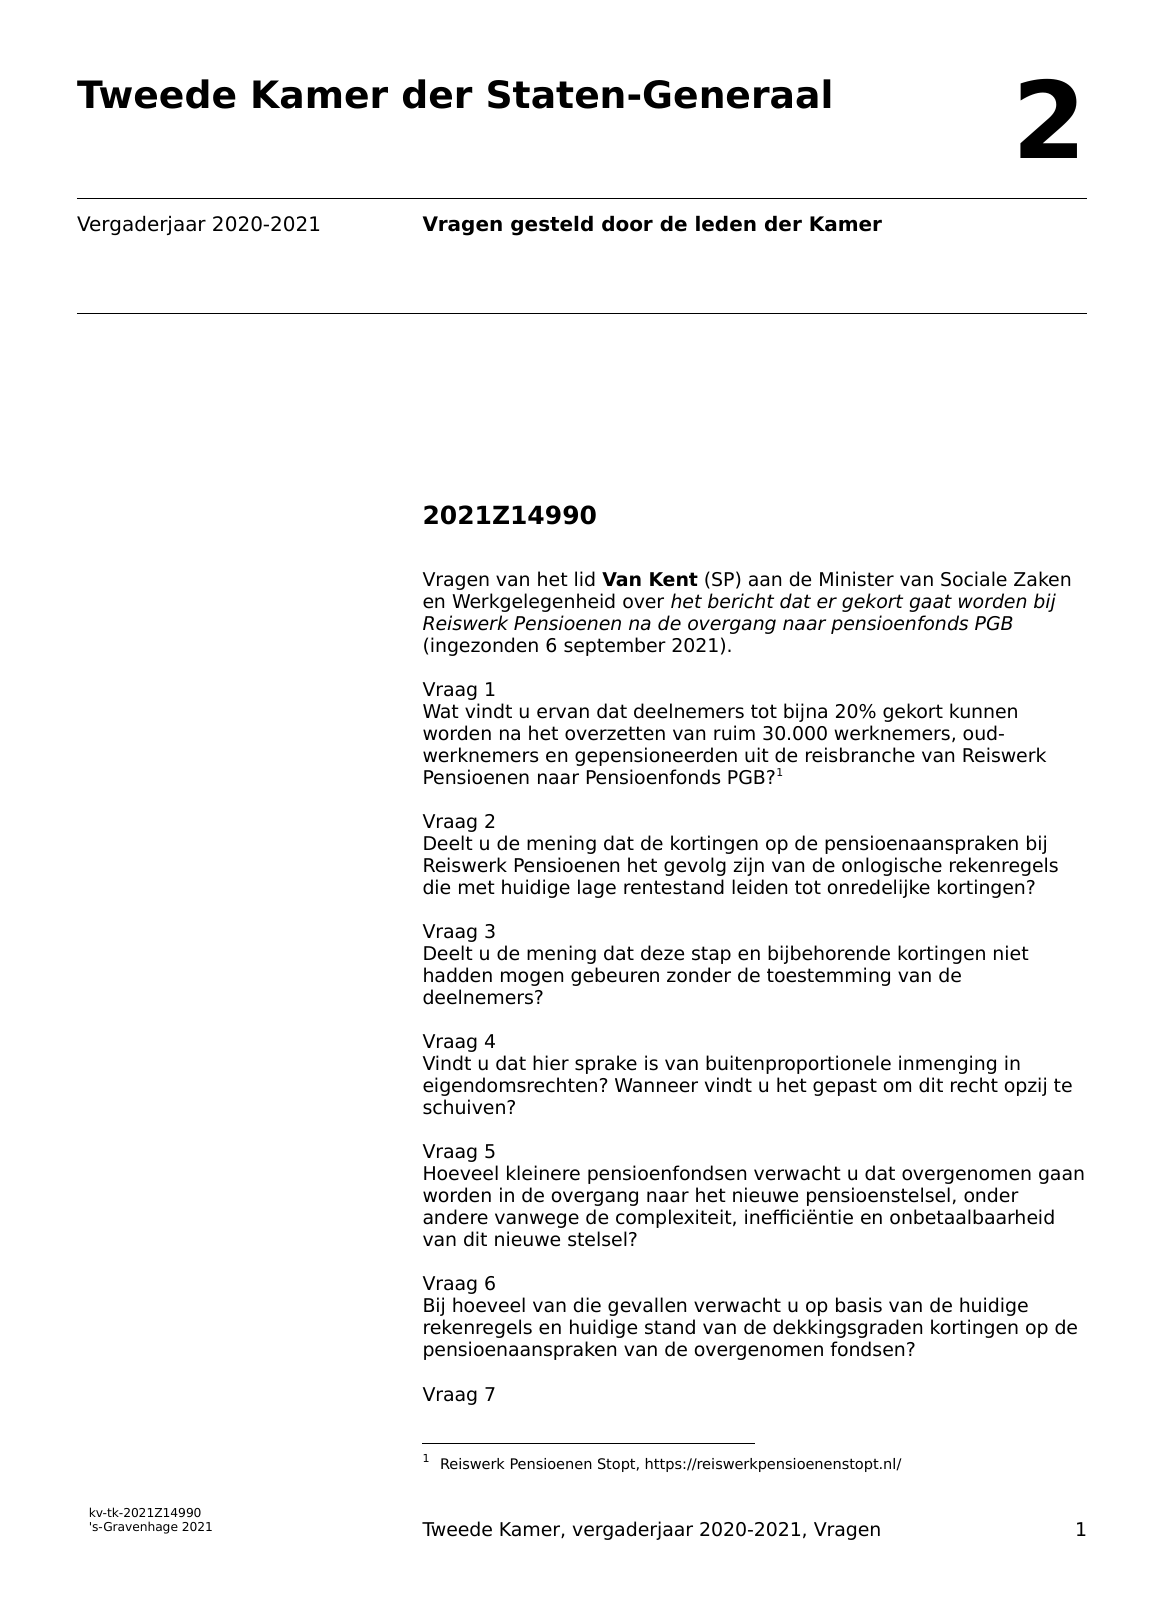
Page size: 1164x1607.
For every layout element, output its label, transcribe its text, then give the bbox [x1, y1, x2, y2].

text Vraag 2 [422, 811, 1087, 833]
text kv-tk-2021Z14990 [88, 1506, 323, 1520]
table_cell Vragen gesteld door de leden der Kamer [422, 199, 1087, 313]
text Bij hoeveel van die gevallen verwacht u op basis van de huidige rekenregels en huidige stand van de dekkingsgraden kortingen op de pensioenaanspraken van de overgenomen fondsen? [422, 1295, 1087, 1361]
text Reiswerk Pensioenen Stopt, https://reiswerkpensioenenstopt.nl/ [422, 1452, 1087, 1474]
text Vraag 3 [422, 921, 1087, 943]
text Deelt u de mening dat de kortingen op de pensioenaanspraken bij Reiswerk Pensioenen het gevolg zijn van de onlogische rekenregels die met huidige lage rentestand leiden tot onredelijke kortingen? [422, 833, 1087, 899]
text Hoeveel kleinere pensioenfondsen verwacht u dat overgenomen gaan worden in de overgang naar het nieuwe pensioenstelsel, onder andere vanwege de complexiteit, inefficiëntie en onbetaalbaarheid van dit nieuwe stelsel? [422, 1163, 1087, 1251]
text Vragen van het lid Van Kent (SP) aan de Minister van Sociale Zaken en Werkgelegenheid over het bericht dat er gekort gaat worden bij Reiswerk Pensioenen na de overgang naar pensioenfonds PGB (ingezonden 6 september 2021). [422, 569, 1087, 657]
text Vraag 1 [422, 679, 1087, 701]
text 's-Gravenhage 2021 [88, 1520, 323, 1534]
table_cell Vergaderjaar 2020-2021 [77, 199, 422, 313]
text Deelt u de mening dat deze stap en bijbehorende kortingen niet hadden mogen gebeuren zonder de toestemming van de deelnemers? [422, 943, 1087, 1009]
text Vraag 4 [422, 1031, 1087, 1053]
text Wat vindt u ervan dat deelnemers tot bijna 20% gekort kunnen worden na het overzetten van ruim 30.000 werknemers, oud-werknemers en gepensioneerden uit de reisbranche van Reiswerk Pensioenen naar Pensioenfonds PGB? [422, 701, 1087, 789]
table_header 2 [886, 59, 1087, 198]
text Vraag 7 [422, 1383, 1087, 1405]
text 2021Z14990 [422, 501, 1087, 531]
text Vraag 6 [422, 1273, 1087, 1295]
table_header Tweede Kamer der Staten-Generaal [77, 59, 886, 198]
text Vraag 5 [422, 1141, 1087, 1163]
text Vindt u dat hier sprake is van buitenproportionele inmenging in eigendomsrechten? Wanneer vindt u het gepast om dit recht opzij te schuiven? [422, 1053, 1087, 1119]
